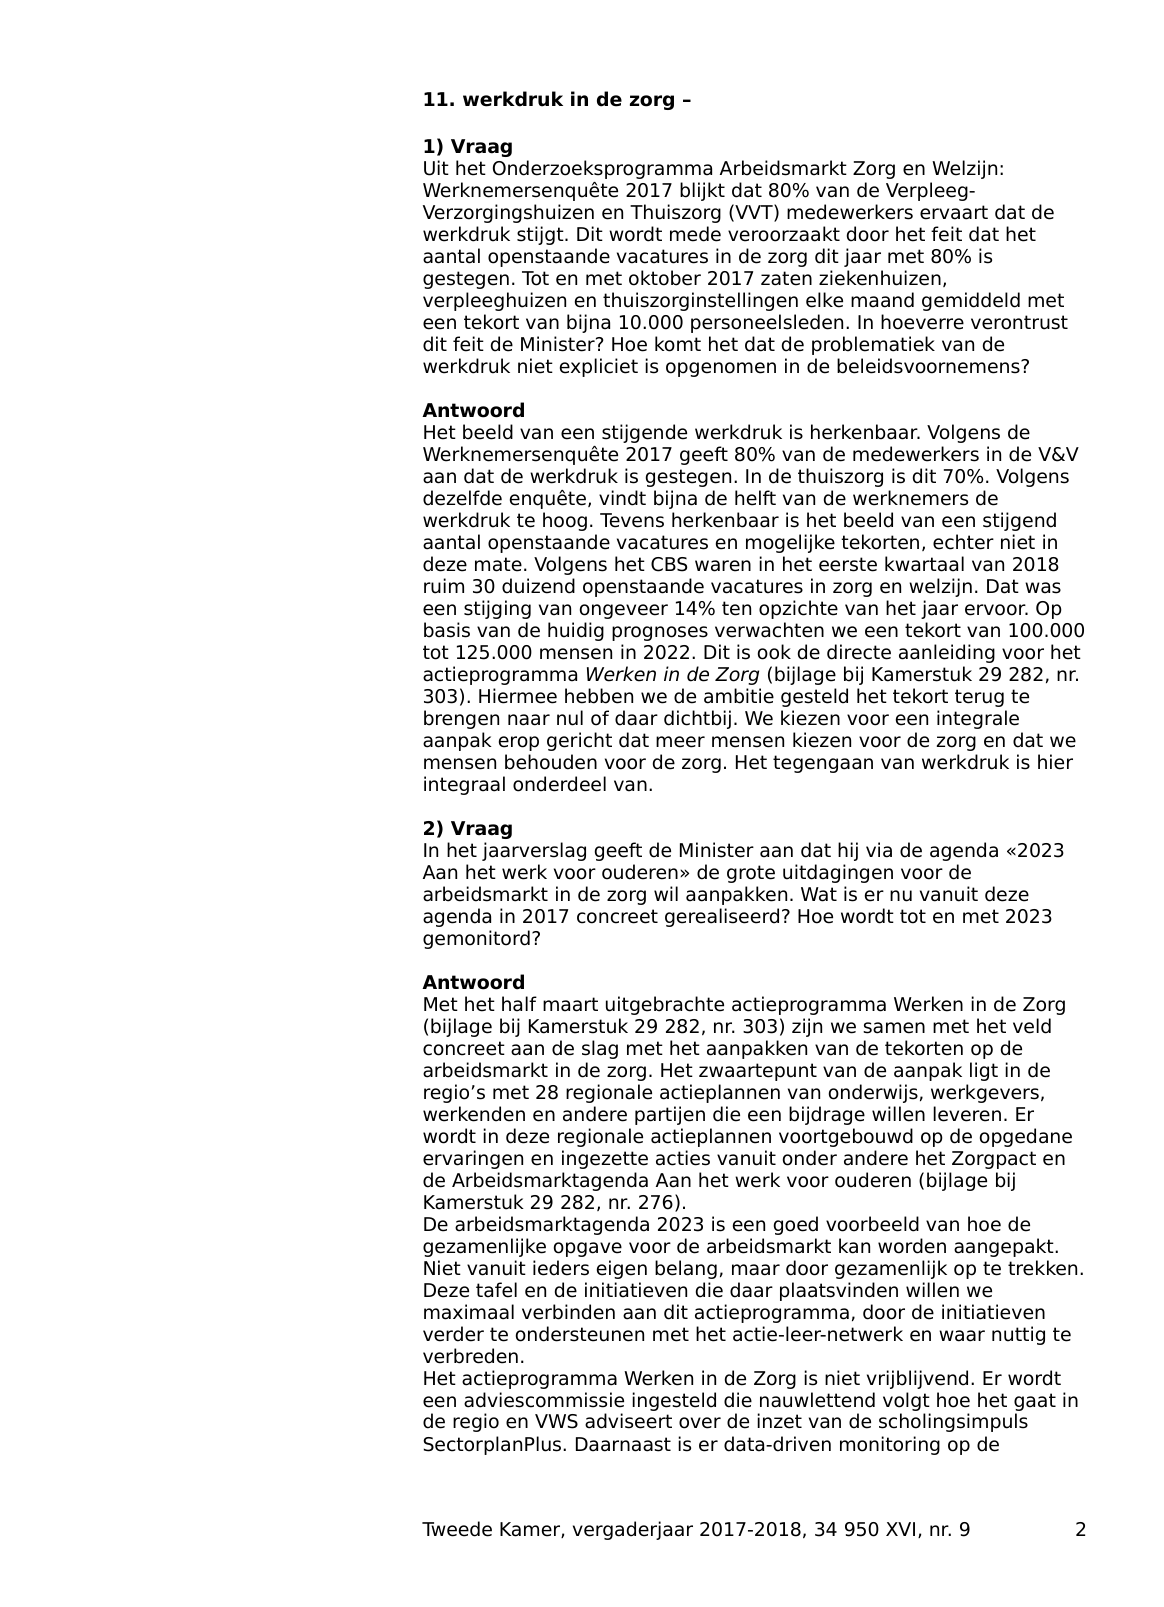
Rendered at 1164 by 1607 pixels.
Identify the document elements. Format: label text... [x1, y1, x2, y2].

subtitle 11. werkdruk in de zorg – [422, 89, 1087, 111]
text Het beeld van een stijgende werkdruk is herkenbaar. Volgens de Werknemersenquête 2017 geeft 80% van de medewerkers in de V&V aan dat de werkdruk is gestegen. In de thuiszorg is dit 70%. Volgens dezelfde enquête, vindt bijna de helft van de werknemers de werkdruk te hoog. Tevens herkenbaar is het beeld van een stijgend aantal openstaande vacatures en mogelijke tekorten, echter niet in deze mate. Volgens het CBS waren in het eerste kwartaal van 2018 ruim 30 duizend openstaande vacatures in zorg en welzijn. Dat was een stijging van ongeveer 14% ten opzichte van het jaar ervoor. Op basis van de huidig prognoses verwachten we een tekort van 100.000 tot 125.000 mensen in 2022. Dit is ook de directe aanleiding voor het actieprogramma Werken in de Zorg (bijlage bij Kamerstuk 29 282, nr. 303). Hiermee hebben we de ambitie gesteld het tekort terug te brengen naar nul of daar dichtbij. We kiezen voor een integrale aanpak erop gericht dat meer mensen kiezen voor de zorg en dat we mensen behouden voor de zorg. Het tegengaan van werkdruk is hier integraal onderdeel van. [422, 422, 1087, 796]
text 1) Vraag [422, 136, 1087, 158]
text De arbeidsmarktagenda 2023 is een goed voorbeeld van hoe de gezamenlijke opgave voor de arbeidsmarkt kan worden aangepakt. Niet vanuit ieders eigen belang, maar door gezamenlijk op te trekken. Deze tafel en de initiatieven die daar plaatsvinden willen we maximaal verbinden aan dit actieprogramma, door de initiatieven verder te ondersteunen met het actie-leer-netwerk en waar nuttig te verbreden. [422, 1214, 1087, 1367]
text 2) Vraag [422, 818, 1087, 840]
text Antwoord [422, 972, 1087, 994]
text In het jaarverslag geeft de Minister aan dat hij via de agenda «2023 Aan het werk voor ouderen» de grote uitdagingen voor de arbeidsmarkt in de zorg wil aanpakken. Wat is er nu vanuit deze agenda in 2017 concreet gerealiseerd? Hoe wordt tot en met 2023 gemonitord? [422, 840, 1087, 950]
text Uit het Onderzoeksprogramma Arbeidsmarkt Zorg en Welzijn: Werknemersenquête 2017 blijkt dat 80% van de Verpleeg- Verzorgingshuizen en Thuiszorg (VVT) medewerkers ervaart dat de werkdruk stijgt. Dit wordt mede veroorzaakt door het feit dat het aantal openstaande vacatures in de zorg dit jaar met 80% is gestegen. Tot en met oktober 2017 zaten ziekenhuizen, verpleeghuizen en thuiszorginstellingen elke maand gemiddeld met een tekort van bijna 10.000 personeelsleden. In hoeverre verontrust dit feit de Minister? Hoe komt het dat de problematiek van de werkdruk niet expliciet is opgenomen in de beleidsvoornemens? [422, 158, 1087, 378]
text Antwoord [422, 400, 1087, 422]
text Met het half maart uitgebrachte actieprogramma Werken in de Zorg (bijlage bij Kamerstuk 29 282, nr. 303) zijn we samen met het veld concreet aan de slag met het aanpakken van de tekorten op de arbeidsmarkt in de zorg. Het zwaartepunt van de aanpak ligt in de regio’s met 28 regionale actieplannen van onderwijs, werkgevers, werkenden en andere partijen die een bijdrage willen leveren. Er wordt in deze regionale actieplannen voortgebouwd op de opgedane ervaringen en ingezette acties vanuit onder andere het Zorgpact en de Arbeidsmarktagenda Aan het werk voor ouderen (bijlage bij Kamerstuk 29 282, nr. 276). [422, 994, 1087, 1214]
text Het actieprogramma Werken in de Zorg is niet vrijblijvend. Er wordt een adviescommissie ingesteld die nauwlettend volgt hoe het gaat in de regio en VWS adviseert over de inzet van de scholingsimpuls SectorplanPlus. Daarnaast is er data-driven monitoring op de [422, 1367, 1087, 1455]
